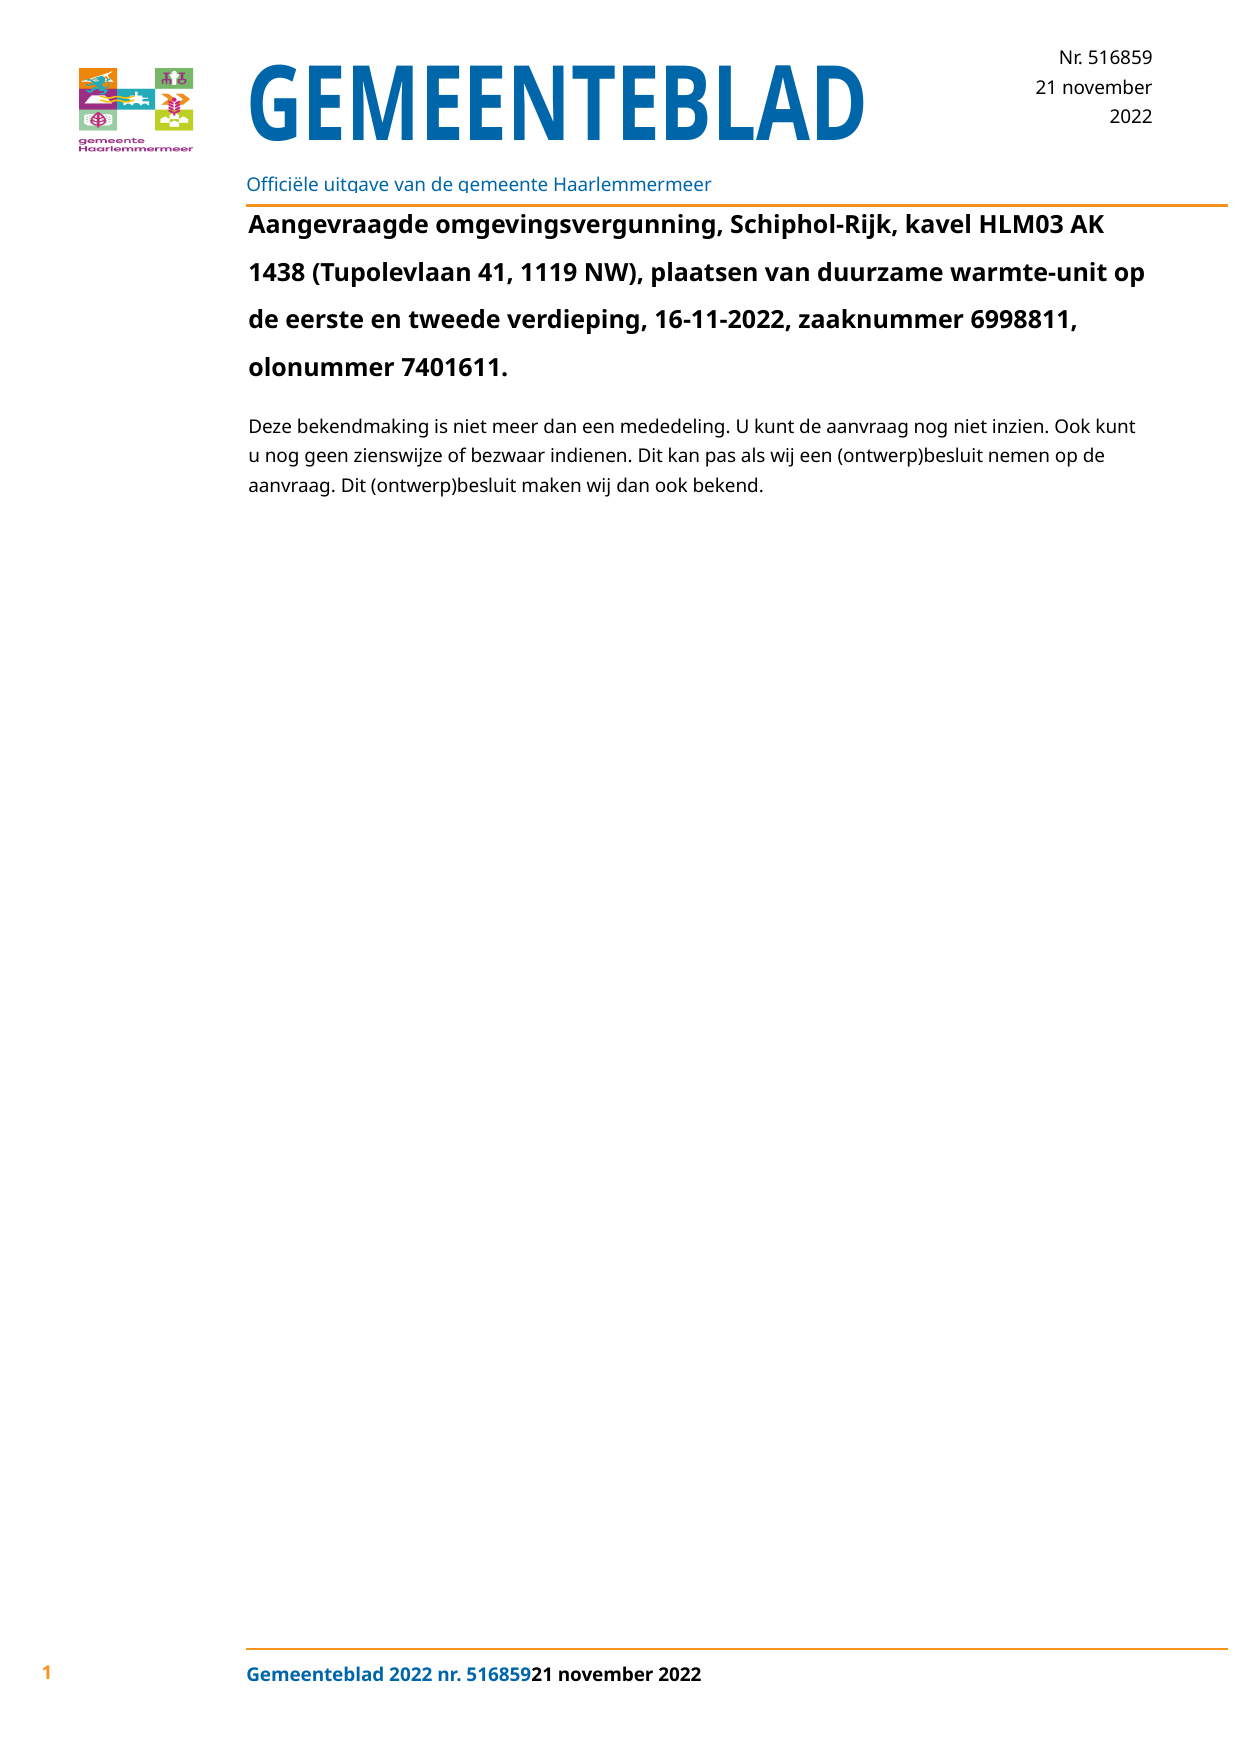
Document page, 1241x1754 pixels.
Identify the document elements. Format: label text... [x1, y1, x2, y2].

text Aangevraagde omgevingsvergunning, Schiphol-Rijk, kavel HLM03 AK 1438 (Tupolevlaan 41, 1119 NW), plaatsen van duurzame warmte-unit op de eerste en tweede verdieping, 16-11-2022, zaaknummer 6998811, olonummer 7401611. [248, 207, 1152, 384]
text Deze bekendmaking is niet meer dan een mededeling. U kunt de aanvraag nog niet inzien. Ook kunt u nog geen zienswijze of bezwaar indienen. Dit kan pas als wij een (ontwerp)besluit nemen op de aanvraag. Dit (ontwerp)besluit maken wij dan ook bekend. [248, 413, 1152, 498]
picture [41, 47, 231, 172]
